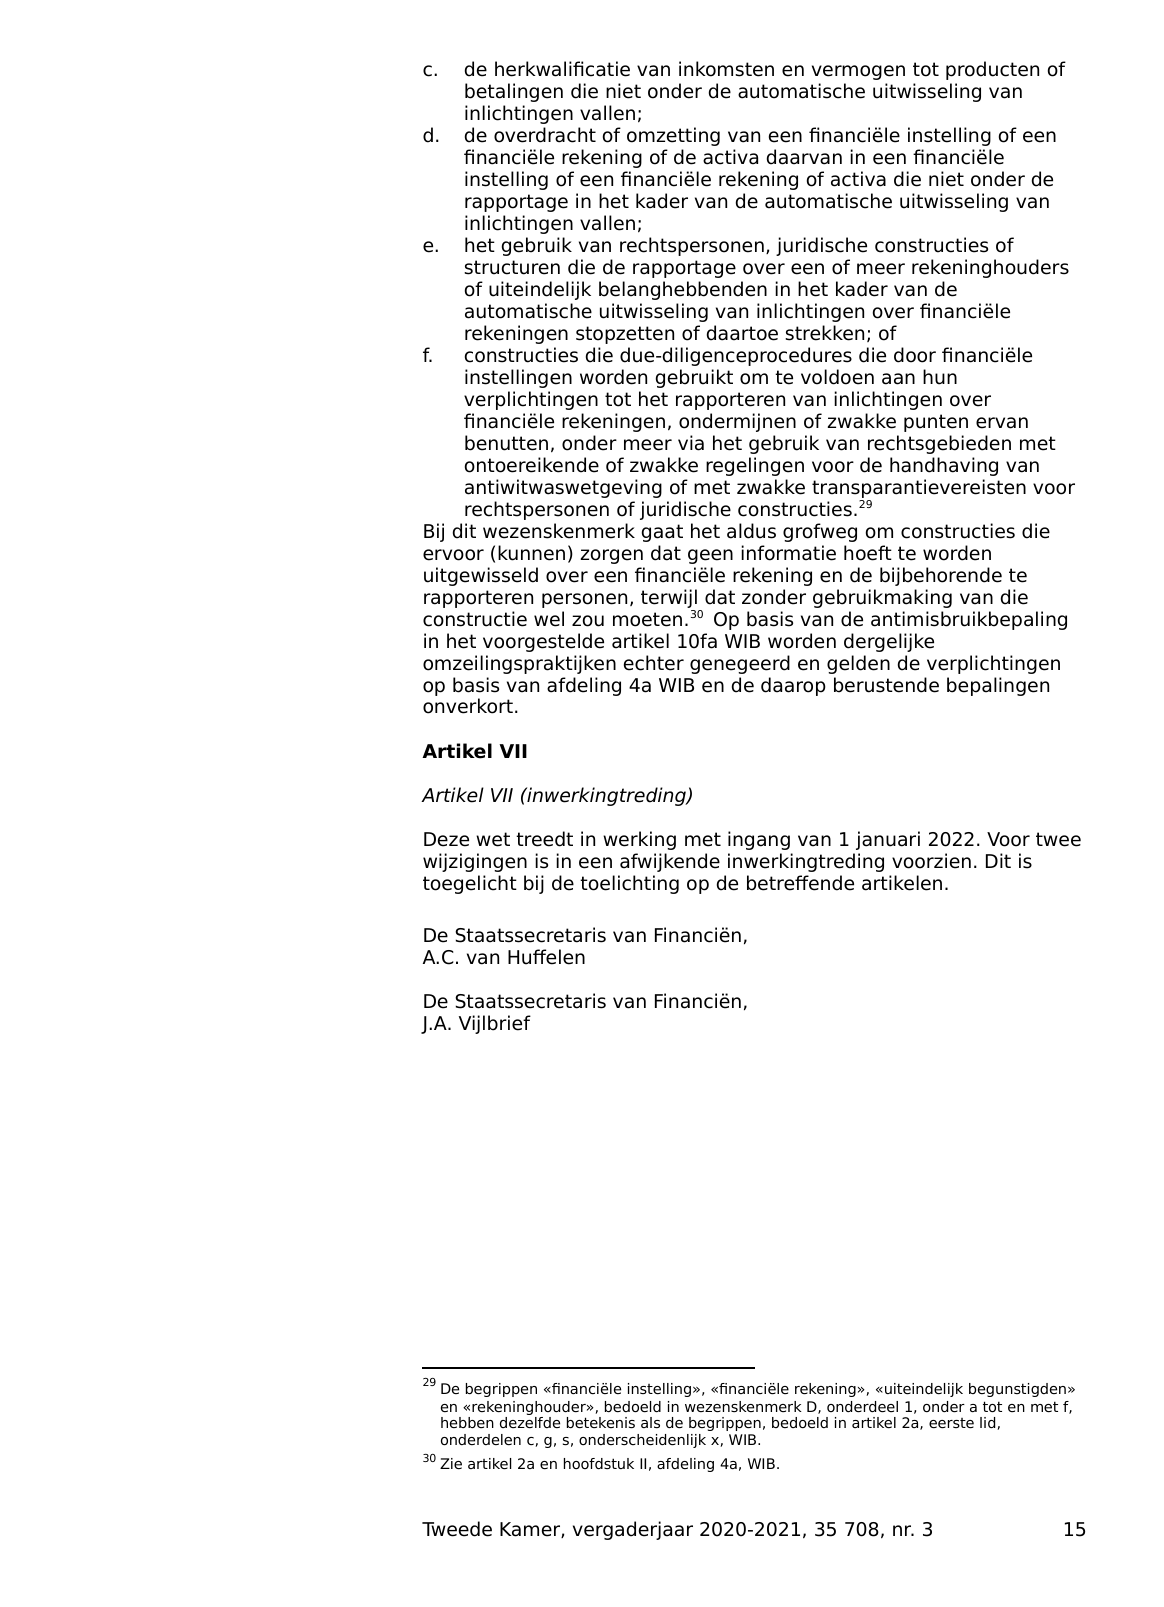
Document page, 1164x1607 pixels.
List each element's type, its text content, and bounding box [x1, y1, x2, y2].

text f. constructies die due-diligenceprocedures die door financiële instellingen worden gebruikt om te voldoen aan hun verplichtingen tot het rapporteren van inlichtingen over financiële rekeningen, ondermijnen of zwakke punten ervan benutten, onder meer via het gebruik van rechtsgebieden met ontoereikende of zwakke regelingen voor de handhaving van antiwitwaswetgeving of met zwakke transparantievereisten voor rechtspersonen of juridische constructies. [422, 345, 1087, 521]
subtitle Artikel VII [422, 741, 1087, 763]
text Bij dit wezenskenmerk gaat het aldus grofweg om constructies die ervoor (kunnen) zorgen dat geen informatie hoeft te worden uitgewisseld over een financiële rekening en de bijbehorende te rapporteren personen, terwijl dat zonder gebruikmaking van die constructie wel zou moeten. Op basis van de antimisbruikbepaling in het voorgestelde artikel 10fa WIB worden dergelijke omzeilingspraktijken echter genegeerd en gelden de verplichtingen op basis van afdeling 4a WIB en de daarop berustende bepalingen onverkort. [422, 521, 1087, 718]
text De Staatssecretaris van Financiën, J.A. Vijlbrief [422, 991, 1087, 1035]
text e. het gebruik van rechtspersonen, juridische constructies of structuren die de rapportage over een of meer rekeninghouders of uiteindelijk belanghebbenden in het kader van de automatische uitwisseling van inlichtingen over financiële rekeningen stopzetten of daartoe strekken; of [422, 235, 1087, 345]
text d. de overdracht of omzetting van een financiële instelling of een financiële rekening of de activa daarvan in een financiële instelling of een financiële rekening of activa die niet onder de rapportage in het kader van de automatische uitwisseling van inlichtingen vallen; [422, 125, 1087, 235]
text De Staatssecretaris van Financiën, A.C. van Huffelen [422, 925, 1087, 969]
subtitle Artikel VII (inwerkingtreding) [422, 785, 1087, 807]
text Zie artikel 2a en hoofdstuk II, afdeling 4a, WIB. [422, 1452, 1087, 1474]
text c. de herkwalificatie van inkomsten en vermogen tot producten of betalingen die niet onder de automatische uitwisseling van inlichtingen vallen; [422, 59, 1087, 125]
text Deze wet treedt in werking met ingang van 1 januari 2022. Voor twee wijzigingen is in een afwijkende inwerkingtreding voorzien. Dit is toegelicht bij de toelichting op de betreffende artikelen. [422, 829, 1087, 895]
text De begrippen «financiële instelling», «financiële rekening», «uiteindelijk begunstigden» en «rekeninghouder», bedoeld in wezenskenmerk D, onderdeel 1, onder a tot en met f, hebben dezelfde betekenis als de begrippen, bedoeld in artikel 2a, eerste lid, onderdelen c, g, s, onderscheidenlijk x, WIB. [422, 1377, 1087, 1449]
